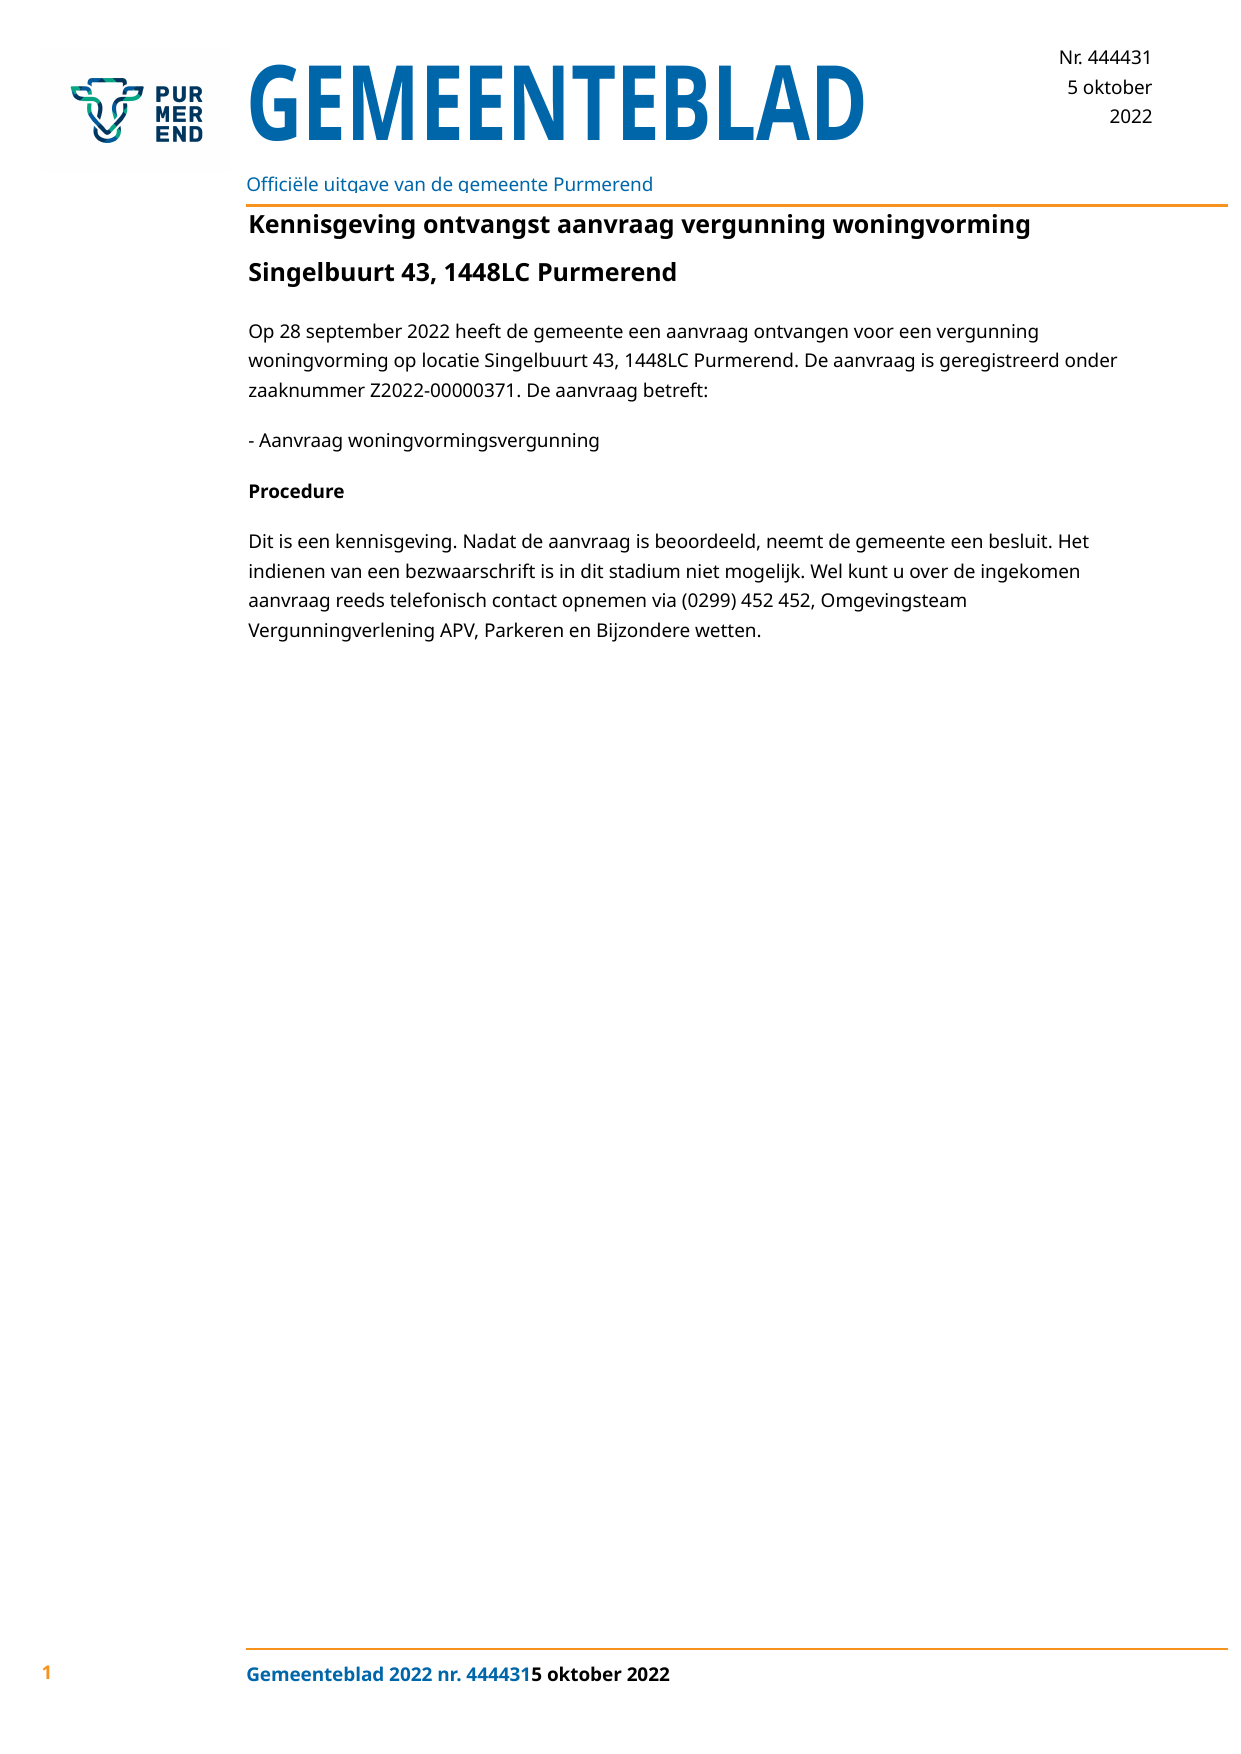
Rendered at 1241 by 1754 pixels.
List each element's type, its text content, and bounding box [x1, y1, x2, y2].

text - Aanvraag woningvormingsvergunning [248, 427, 1152, 453]
text Op 28 september 2022 heeft de gemeente een aanvraag ontvangen voor een vergunning woningvorming op locatie Singelbuurt 43, 1448LC Purmerend. De aanvraag is geregistreerd onder zaaknummer Z2022-00000371. De aanvraag betreft: [248, 318, 1152, 403]
text Kennisgeving ontvangst aanvraag vergunning woningvorming Singelbuurt 43, 1448LC Purmerend [248, 207, 1152, 288]
picture [41, 47, 231, 172]
text Procedure [248, 478, 1152, 504]
text Dit is een kennisgeving. Nadat de aanvraag is beoordeeld, neemt de gemeente een besluit. Het indienen van een bezwaarschrift is in dit stadium niet mogelijk. Wel kunt u over de ingekomen aanvraag reeds telefonisch contact opnemen via (0299) 452 452, Omgevingsteam Vergunningverlening APV, Parkeren en Bijzondere wetten. [248, 528, 1152, 643]
